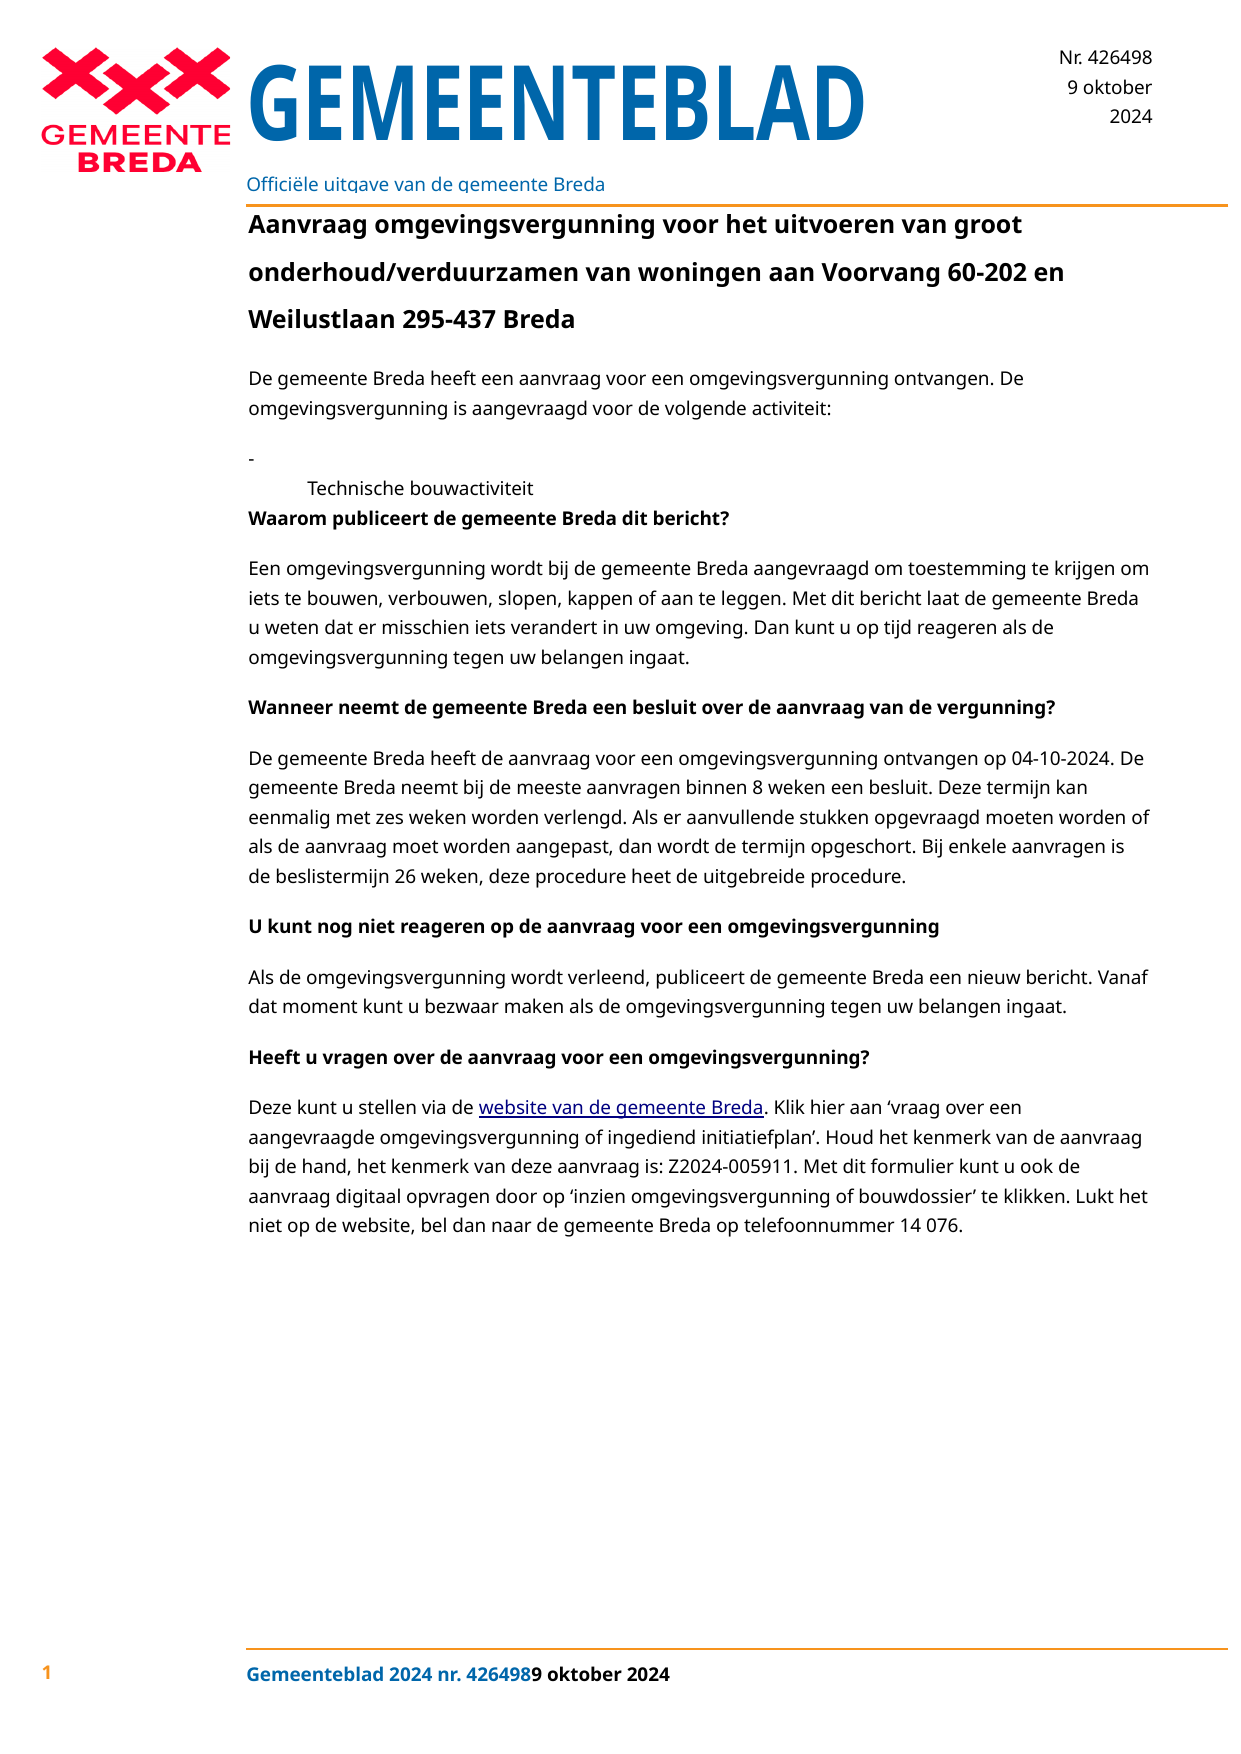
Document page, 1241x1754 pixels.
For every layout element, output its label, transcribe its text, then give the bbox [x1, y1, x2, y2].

text Als de omgevingsvergunning wordt verleend, publiceert de gemeente Breda een nieuw bericht. Vanaf dat moment kunt u bezwaar maken als de omgevingsvergunning tegen uw belangen ingaat. [248, 964, 1152, 1019]
text De gemeente Breda heeft een aanvraag voor een omgevingsvergunning ontvangen. De omgevingsvergunning is aangevraagd voor de volgende activiteit: [248, 366, 1152, 421]
text Een omgevingsvergunning wordt bij de gemeente Breda aangevraagd om toestemming te krijgen om iets te bouwen, verbouwen, slopen, kappen of aan te leggen. Met dit bericht laat de gemeente Breda u weten dat er misschien iets verandert in uw omgeving. Dan kunt u op tijd reageren als de omgevingsvergunning tegen uw belangen ingaat. [248, 555, 1152, 669]
text Waarom publiceert de gemeente Breda dit bericht? [248, 505, 1152, 530]
text Wanneer neemt de gemeente Breda een besluit over de aanvraag van de vergunning? [248, 694, 1152, 720]
text De gemeente Breda heeft de aanvraag voor een omgevingsvergunning ontvangen op 04-10-2024. De gemeente Breda neemt bij de meeste aanvragen binnen 8 weken een besluit. Deze termijn kan eenmalig met zes weken worden verlengd. Als er aanvullende stukken opgevraagd moeten worden of als de aanvraag moet worden aangepast, dan wordt de termijn opgeschort. Bij enkele aanvragen is de beslistermijn 26 weken, deze procedure heet de uitgebreide procedure. [248, 745, 1152, 889]
text Deze kunt u stellen via de website van de gemeente Breda. Klik hier aan ‘vraag over een aangevraagde omgevingsvergunning of ingediend initiatiefplan’. Houd het kenmerk van de aanvraag bij de hand, het kenmerk van deze aanvraag is: Z2024-005911. Met dit formulier kunt u ook de aanvraag digitaal opvragen door op ‘inzien omgevingsvergunning of bouwdossier’ te klikken. Lukt het niet op de website, bel dan naar de gemeente Breda op telefoonnummer 14 076. [248, 1094, 1152, 1238]
list Technische bouwactiviteit [248, 475, 1152, 501]
picture [41, 47, 231, 172]
text Aanvraag omgevingsvergunning voor het uitvoeren van groot onderhoud/verduurzamen van woningen aan Voorvang 60-202 en Weilustlaan 295-437 Breda [248, 207, 1152, 336]
text U kunt nog niet reageren op de aanvraag voor een omgevingsvergunning [248, 913, 1152, 939]
text Heeft u vragen over de aanvraag voor een omgevingsvergunning? [248, 1044, 1152, 1069]
